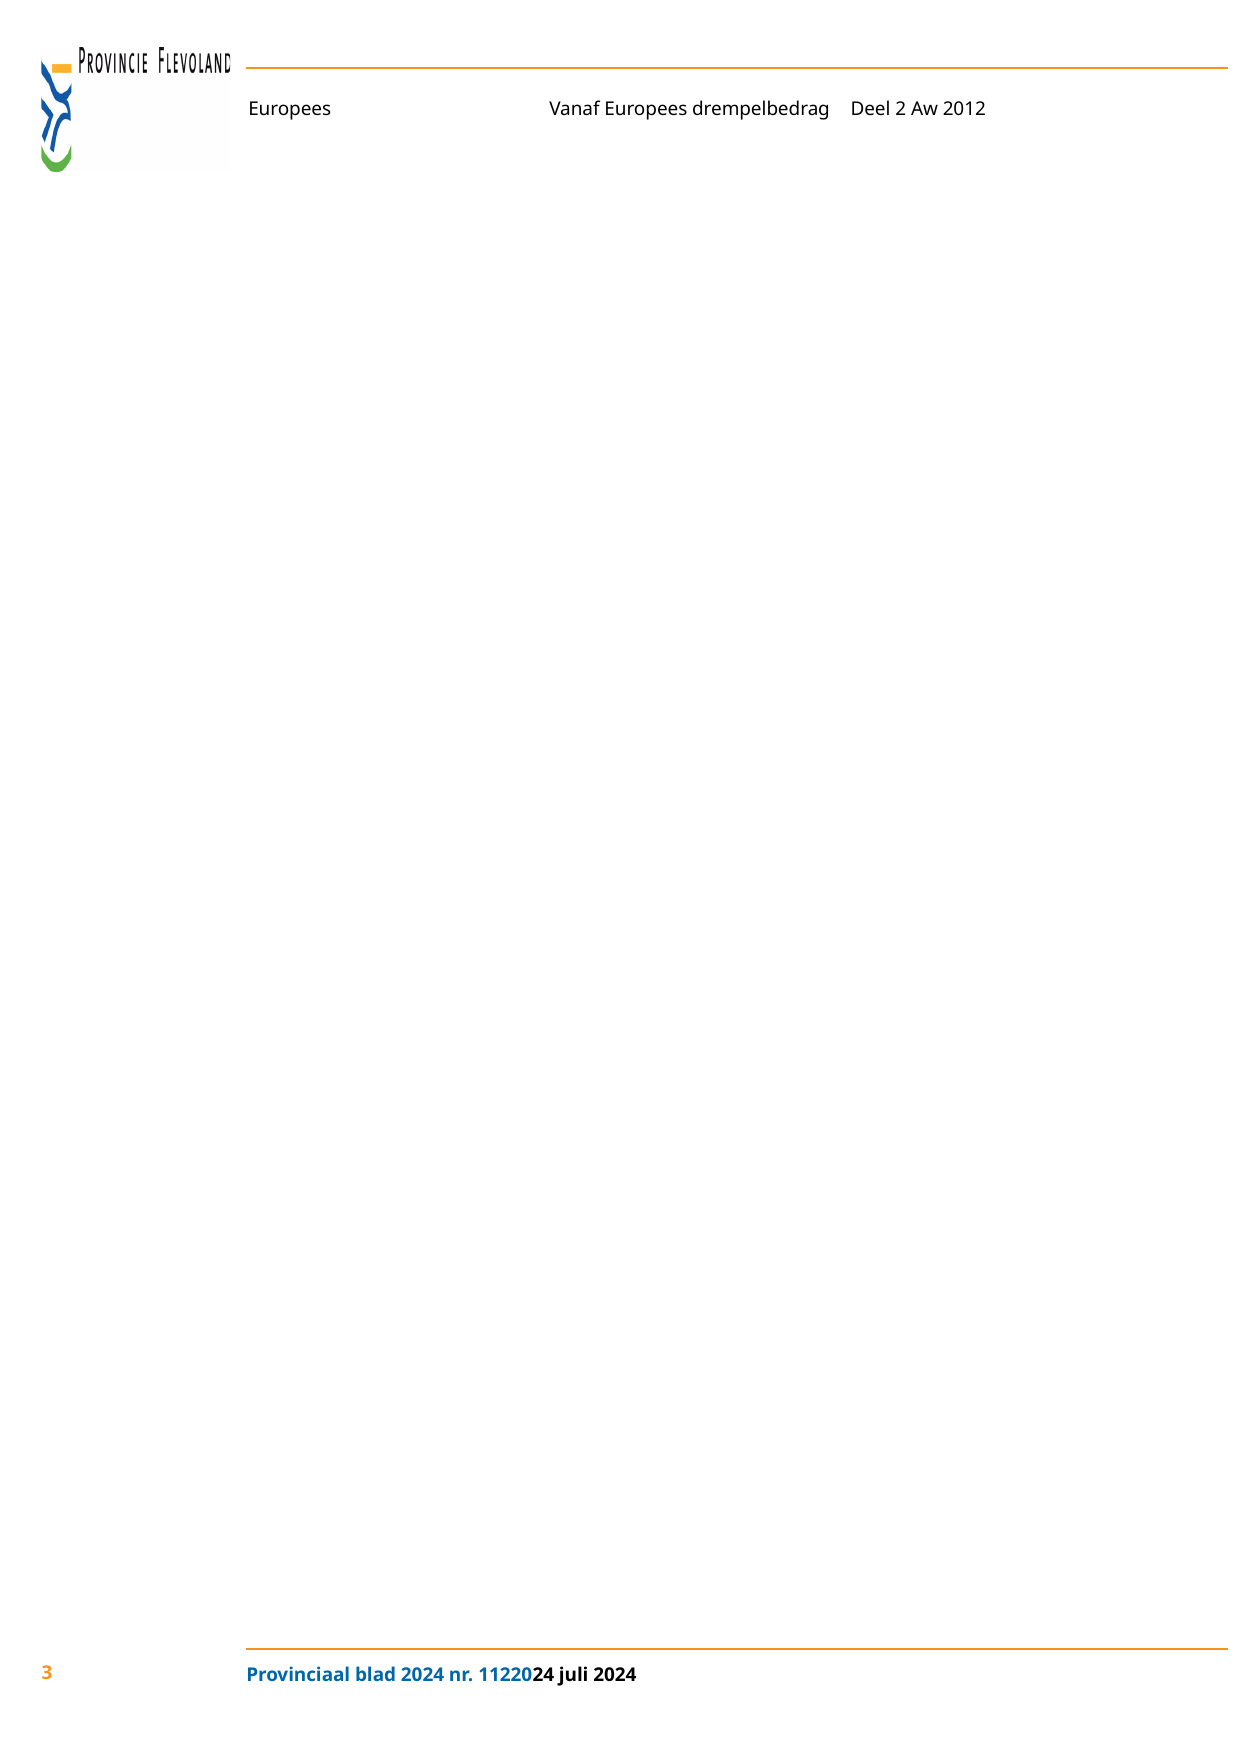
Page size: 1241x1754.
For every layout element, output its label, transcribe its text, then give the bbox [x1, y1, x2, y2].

picture [41, 47, 231, 172]
table_cell Deel 2 Aw 2012 [850, 95, 1152, 121]
table_cell Europees [248, 95, 549, 121]
table_cell Vanaf Europees drempelbedrag [549, 95, 850, 121]
